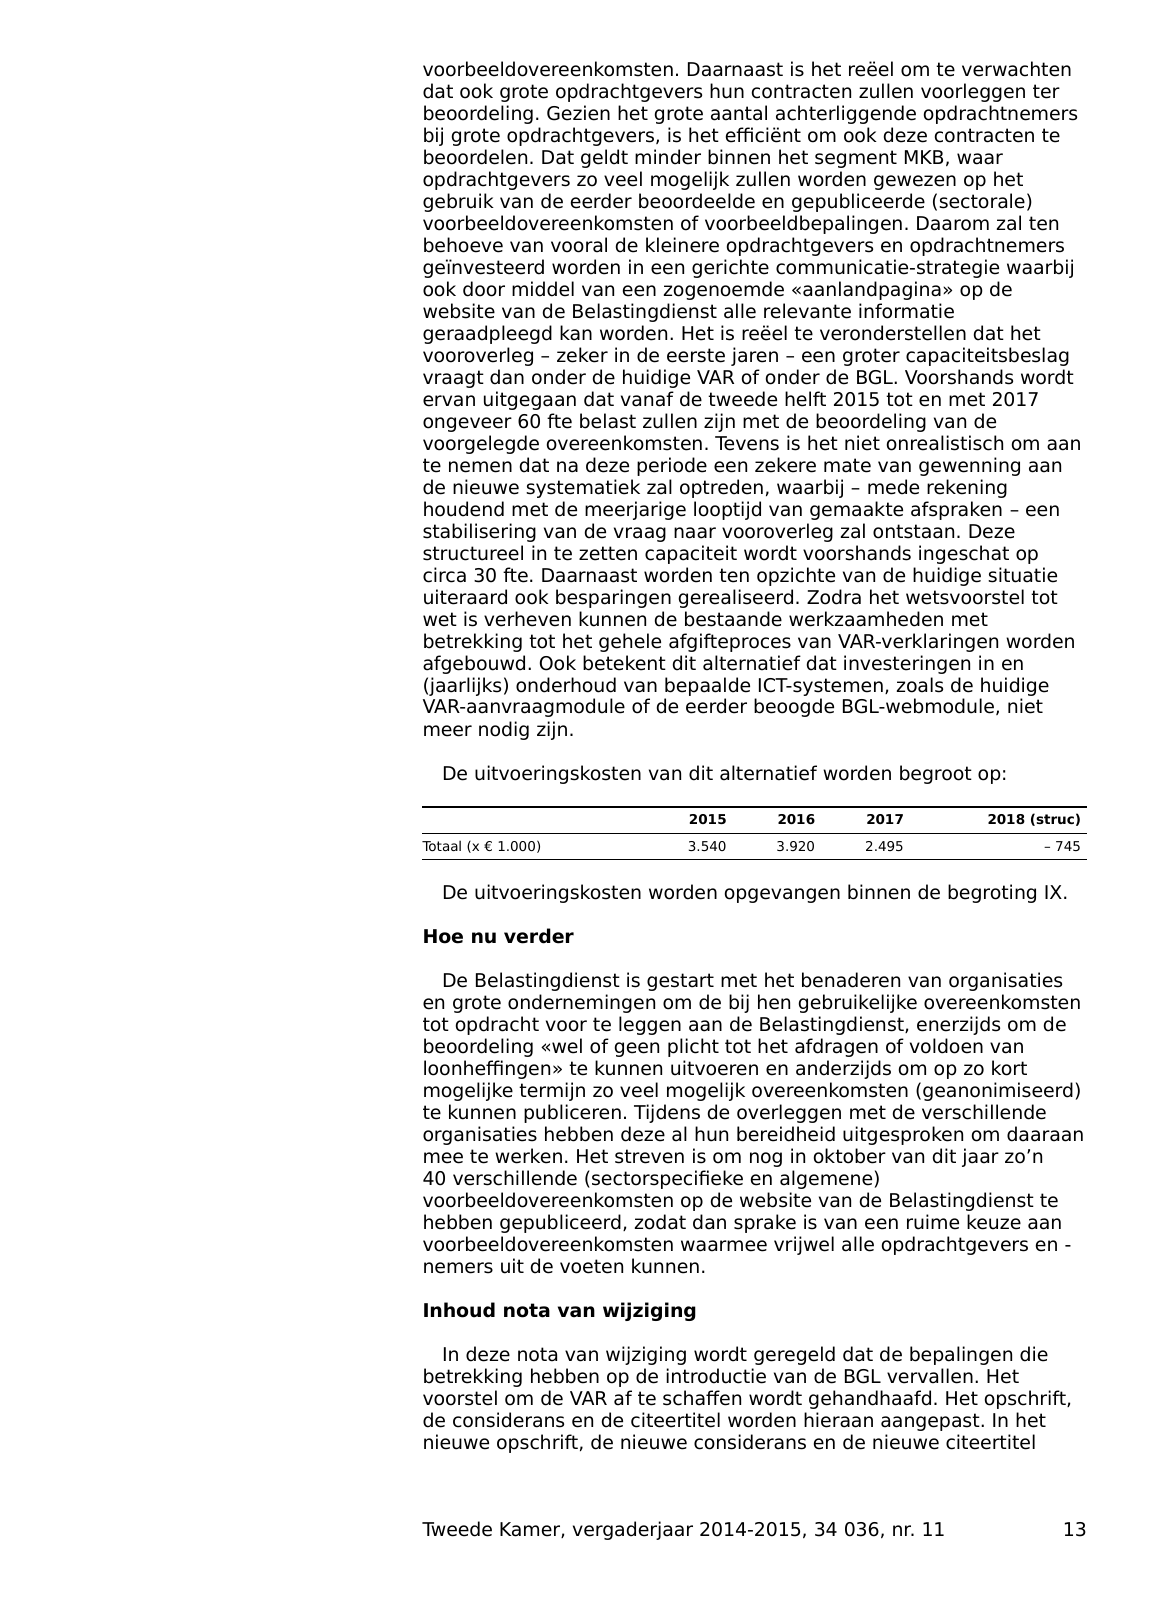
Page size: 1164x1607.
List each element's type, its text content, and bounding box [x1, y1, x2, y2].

table_header [422, 808, 644, 833]
table_cell – 745 [910, 834, 1087, 859]
table_header 2018 (struc) [910, 808, 1087, 833]
text De Belastingdienst is gestart met het benaderen van organisaties en grote ondernemingen om de bij hen gebruikelijke overeenkomsten tot opdracht voor te leggen aan de Belastingdienst, enerzijds om de beoordeling «wel of geen plicht tot het afdragen of voldoen van loonheffingen» te kunnen uitvoeren en anderzijds om op zo kort mogelijke termijn zo veel mogelijk overeenkomsten (geanonimiseerd) te kunnen publiceren. Tijdens de overleggen met de verschillende organisaties hebben deze al hun bereidheid uitgesproken om daaraan mee te werken. Het streven is om nog in oktober van dit jaar zo’n 40 verschillende (sectorspecifieke en algemene) voorbeeldovereenkomsten op de website van de Belastingdienst te hebben gepubliceerd, zodat dan sprake is van een ruime keuze aan voorbeeldovereenkomsten waarmee vrijwel alle opdrachtgevers en -nemers uit de voeten kunnen. [422, 970, 1087, 1278]
table_header 2015 [644, 808, 732, 833]
table_cell 3.540 [644, 834, 732, 859]
table_cell Totaal (x € 1.000) [422, 834, 644, 859]
subtitle Inhoud nota van wijziging [422, 1300, 1087, 1322]
table_header 2016 [732, 808, 821, 833]
table_cell 2.495 [821, 834, 909, 859]
text voorbeeldovereenkomsten. Daarnaast is het reëel om te verwachten dat ook grote opdrachtgevers hun contracten zullen voorleggen ter beoordeling. Gezien het grote aantal achterliggende opdrachtnemers bij grote opdrachtgevers, is het efficiënt om ook deze contracten te beoordelen. Dat geldt minder binnen het segment MKB, waar opdrachtgevers zo veel mogelijk zullen worden gewezen op het gebruik van de eerder beoordeelde en gepubliceerde (sectorale) voorbeeldovereenkomsten of voorbeeldbepalingen. Daarom zal ten behoeve van vooral de kleinere opdrachtgevers en opdrachtnemers geïnvesteerd worden in een gerichte communicatie-strategie waarbij ook door middel van een zogenoemde «aanlandpagina» op de website van de Belastingdienst alle relevante informatie geraadpleegd kan worden. Het is reëel te veronderstellen dat het vooroverleg – zeker in de eerste jaren – een groter capaciteitsbeslag vraagt dan onder de huidige VAR of onder de BGL. Voorshands wordt ervan uitgegaan dat vanaf de tweede helft 2015 tot en met 2017 ongeveer 60 fte belast zullen zijn met de beoordeling van de voorgelegde overeenkomsten. Tevens is het niet onrealistisch om aan te nemen dat na deze periode een zekere mate van gewenning aan de nieuwe systematiek zal optreden, waarbij – mede rekening houdend met de meerjarige looptijd van gemaakte afspraken – een stabilisering van de vraag naar vooroverleg zal ontstaan. Deze structureel in te zetten capaciteit wordt voorshands ingeschat op circa 30 fte. Daarnaast worden ten opzichte van de huidige situatie uiteraard ook besparingen gerealiseerd. Zodra het wetsvoorstel tot wet is verheven kunnen de bestaande werkzaamheden met betrekking tot het gehele afgifteproces van VAR-verklaringen worden afgebouwd. Ook betekent dit alternatief dat investeringen in en (jaarlijks) onderhoud van bepaalde ICT-systemen, zoals de huidige VAR-aanvraagmodule of de eerder beoogde BGL-webmodule, niet meer nodig zijn. [422, 59, 1087, 740]
table_cell 3.920 [732, 834, 821, 859]
text De uitvoeringskosten van dit alternatief worden begroot op: [422, 763, 1087, 784]
subtitle Hoe nu verder [422, 926, 1087, 948]
text De uitvoeringskosten worden opgevangen binnen de begroting IX. [422, 882, 1087, 904]
table_header 2017 [821, 808, 909, 833]
text In deze nota van wijziging wordt geregeld dat de bepalingen die betrekking hebben op de introductie van de BGL vervallen. Het voorstel om de VAR af te schaffen wordt gehandhaafd. Het opschrift, de considerans en de citeertitel worden hieraan aangepast. In het nieuwe opschrift, de nieuwe considerans en de nieuwe citeertitel [422, 1344, 1087, 1454]
